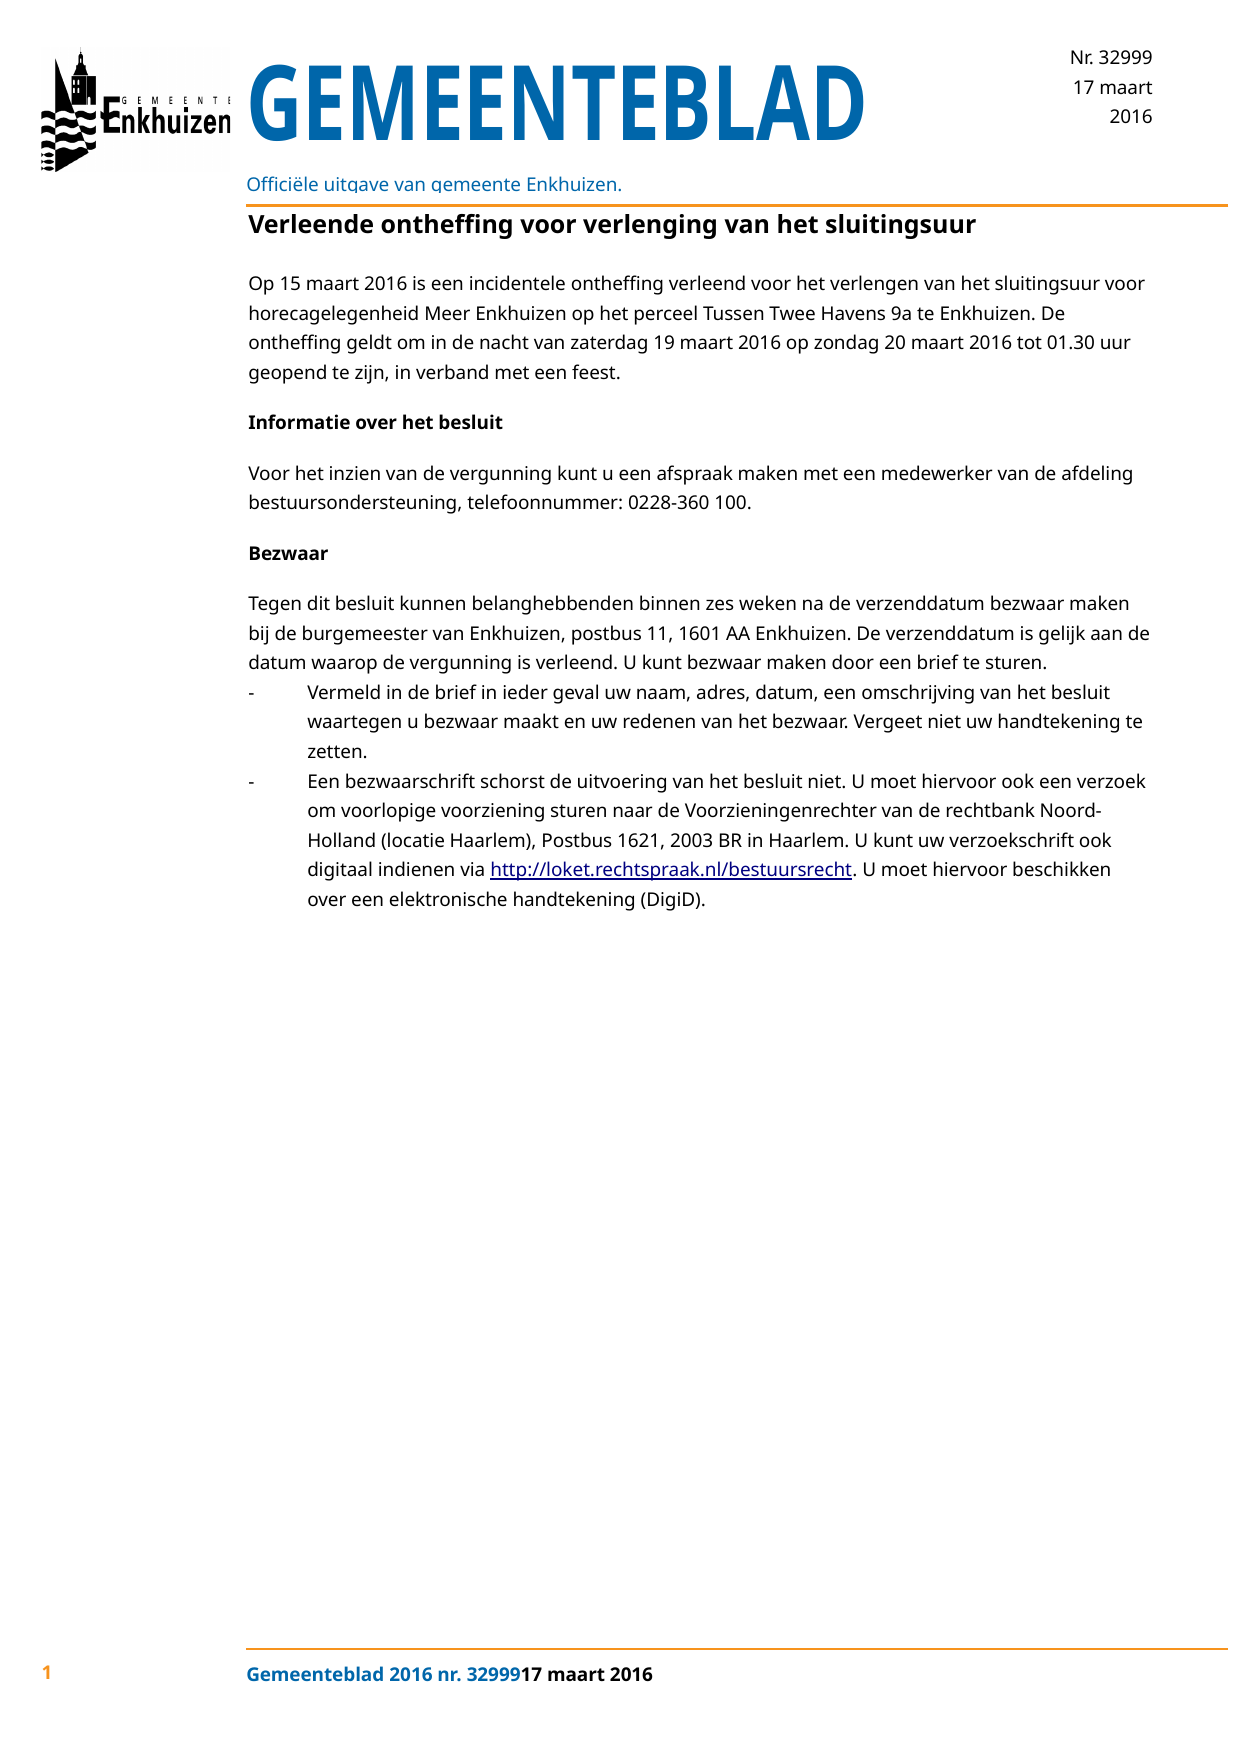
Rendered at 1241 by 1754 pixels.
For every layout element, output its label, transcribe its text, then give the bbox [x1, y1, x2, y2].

list Een bezwaarschrift schorst de uitvoering van het besluit niet. U moet hiervoor ook een verzoek om voorlopige voorziening sturen naar de Voorzieningenrechter van de rechtbank Noord-Holland (locatie Haarlem), Postbus 1621, 2003 BR in Haarlem. U kunt uw verzoekschrift ook digitaal indienen via http://loket.rechtspraak.nl/bestuursrecht. U moet hiervoor beschikken over een elektronische handtekening (DigiD). [248, 768, 1152, 912]
text Tegen dit besluit kunnen belanghebbenden binnen zes weken na de verzenddatum bezwaar maken bij de burgemeester van Enkhuizen, postbus 11, 1601 AA Enkhuizen. De verzenddatum is gelijk aan de datum waarop de vergunning is verleend. U kunt bezwaar maken door een brief te sturen. [248, 590, 1152, 675]
picture [41, 47, 231, 172]
text Informatie over het besluit [248, 409, 1152, 435]
text Voor het inzien van de vergunning kunt u een afspraak maken met een medewerker van de afdeling bestuursondersteuning, telefoonnummer: 0228-360 100. [248, 460, 1152, 515]
text Op 15 maart 2016 is een incidentele ontheffing verleend voor het verlengen van het sluitingsuur voor horecagelegenheid Meer Enkhuizen op het perceel Tussen Twee Havens 9a te Enkhuizen. De ontheffing geldt om in de nacht van zaterdag 19 maart 2016 op zondag 20 maart 2016 tot 01.30 uur geopend te zijn, in verband met een feest. [248, 270, 1152, 385]
list Vermeld in de brief in ieder geval uw naam, adres, datum, een omschrijving van het besluit waartegen u bezwaar maakt en uw redenen van het bezwaar. Vergeet niet uw handtekening te zetten. [248, 679, 1152, 764]
text Bezwaar [248, 540, 1152, 566]
text Verleende ontheffing voor verlenging van het sluitingsuur [248, 207, 1152, 241]
